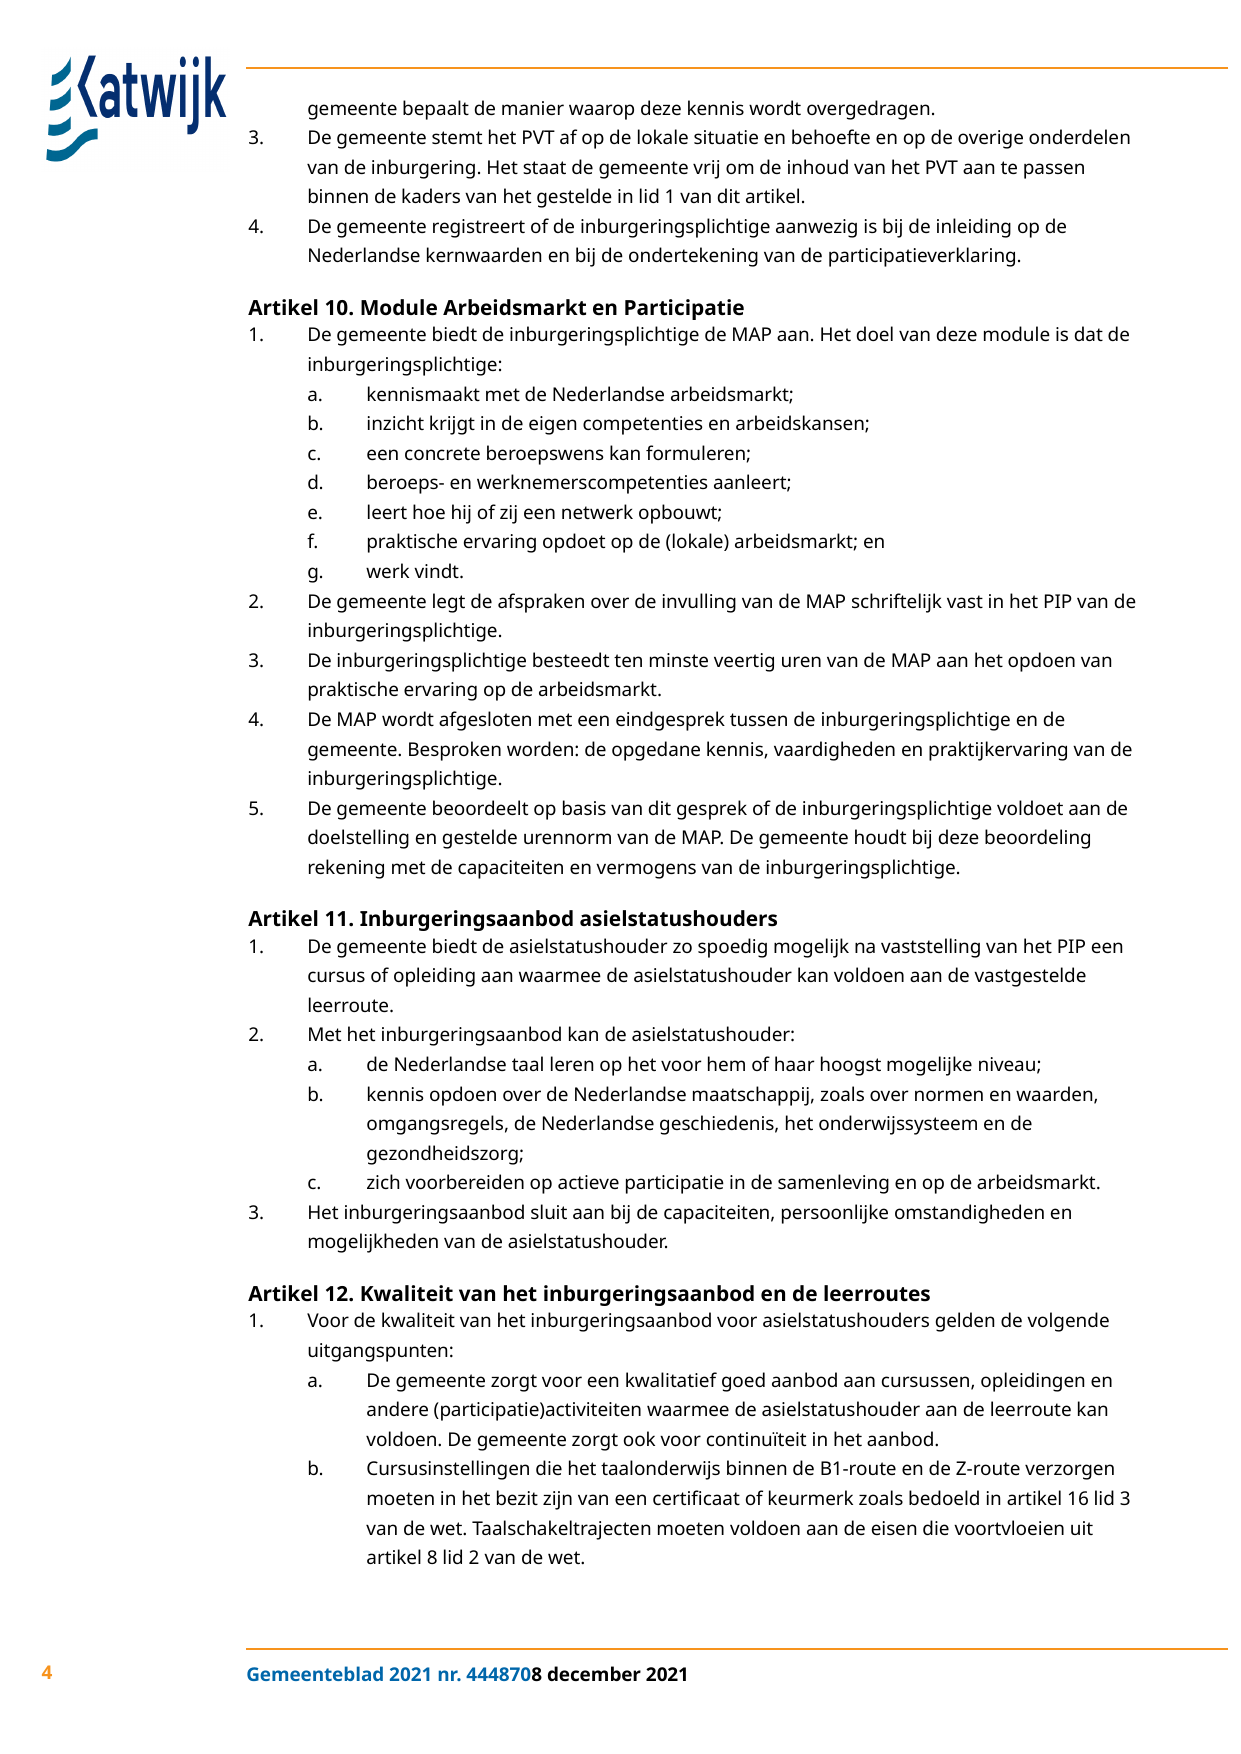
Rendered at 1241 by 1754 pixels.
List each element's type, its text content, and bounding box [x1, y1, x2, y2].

list praktische ervaring opdoet op de (lokale) arbeidsmarkt; en [307, 529, 1152, 554]
list Cursusinstellingen die het taalonderwijs binnen de B1-route en de Z-route verzorgen moeten in het bezit zijn van een certificaat of keurmerk zoals bedoeld in artikel 16 lid 3 van de wet. Taalschakeltrajecten moeten voldoen aan de eisen die voortvloeien uit artikel 8 lid 2 van de wet. [307, 1456, 1152, 1570]
list de Nederlandse taal leren op het voor hem of haar hoogst mogelijke niveau; [307, 1051, 1152, 1077]
list De MAP wordt afgesloten met een eindgesprek tussen de inburgeringsplichtige en de gemeente. Besproken worden: de opgedane kennis, vaardigheden en praktijkervaring van de inburgeringsplichtige. [248, 706, 1152, 791]
list kennismaakt met de Nederlandse arbeidsmarkt; [307, 381, 1152, 406]
list beroeps- en werknemerscompetenties aanleert; [307, 469, 1152, 495]
list De gemeente stemt het PVT af op de lokale situatie en behoefte en op de overige onderdelen van de inburgering. Het staat de gemeente vrij om de inhoud van het PVT aan te passen binnen de kaders van het gestelde in lid 1 van dit artikel. [248, 124, 1152, 209]
list Met het inburgeringsaanbod kan de asielstatushouder: [248, 1022, 1152, 1047]
list De gemeente biedt de inburgeringsplichtige de MAP aan. Het doel van deze module is dat de inburgeringsplichtige: [248, 322, 1152, 377]
list gemeente bepaalt de manier waarop deze kennis wordt overgedragen. [248, 95, 1152, 121]
list De inburgeringsplichtige besteedt ten minste veertig uren van de MAP aan het opdoen van praktische ervaring op de arbeidsmarkt. [248, 647, 1152, 702]
list inzicht krijgt in de eigen competenties en arbeidskansen; [307, 410, 1152, 436]
list een concrete beroepswens kan formuleren; [307, 440, 1152, 466]
text Artikel 12. Kwaliteit van het inburgeringsaanbod en de leerroutes [248, 1279, 1152, 1308]
list leert hoe hij of zij een netwerk opbouwt; [307, 499, 1152, 525]
text Artikel 11. Inburgeringsaanbod asielstatushouders [248, 904, 1152, 933]
list De gemeente legt de afspraken over de invulling van de MAP schriftelijk vast in het PIP van de inburgeringsplichtige. [248, 588, 1152, 643]
list De gemeente zorgt voor een kwalitatief goed aanbod aan cursussen, opleidingen en andere (participatie)activiteiten waarmee de asielstatushouder aan de leerroute kan voldoen. De gemeente zorgt ook voor continuïteit in het aanbod. [307, 1367, 1152, 1452]
list Het inburgeringsaanbod sluit aan bij de capaciteiten, persoonlijke omstandigheden en mogelijkheden van de asielstatushouder. [248, 1199, 1152, 1254]
picture [41, 47, 231, 172]
list zich voorbereiden op actieve participatie in de samenleving en op de arbeidsmarkt. [307, 1169, 1152, 1195]
list De gemeente registreert of de inburgeringsplichtige aanwezig is bij de inleiding op de Nederlandse kernwaarden en bij de ondertekening van de participatieverklaring. [248, 213, 1152, 268]
list De gemeente biedt de asielstatushouder zo spoedig mogelijk na vaststelling van het PIP een cursus of opleiding aan waarmee de asielstatushouder kan voldoen aan de vastgestelde leerroute. [248, 933, 1152, 1018]
text Artikel 10. Module Arbeidsmarkt en Participatie [248, 293, 1152, 322]
list Voor de kwaliteit van het inburgeringsaanbod voor asielstatushouders gelden de volgende uitgangspunten: [248, 1308, 1152, 1363]
list werk vindt. [307, 558, 1152, 584]
list De gemeente beoordeelt op basis van dit gesprek of de inburgeringsplichtige voldoet aan de doelstelling en gestelde urennorm van de MAP. De gemeente houdt bij deze beoordeling rekening met de capaciteiten en vermogens van de inburgeringsplichtige. [248, 795, 1152, 880]
list kennis opdoen over de Nederlandse maatschappij, zoals over normen en waarden, omgangsregels, de Nederlandse geschiedenis, het onderwijssysteem en de gezondheidszorg; [307, 1081, 1152, 1166]
